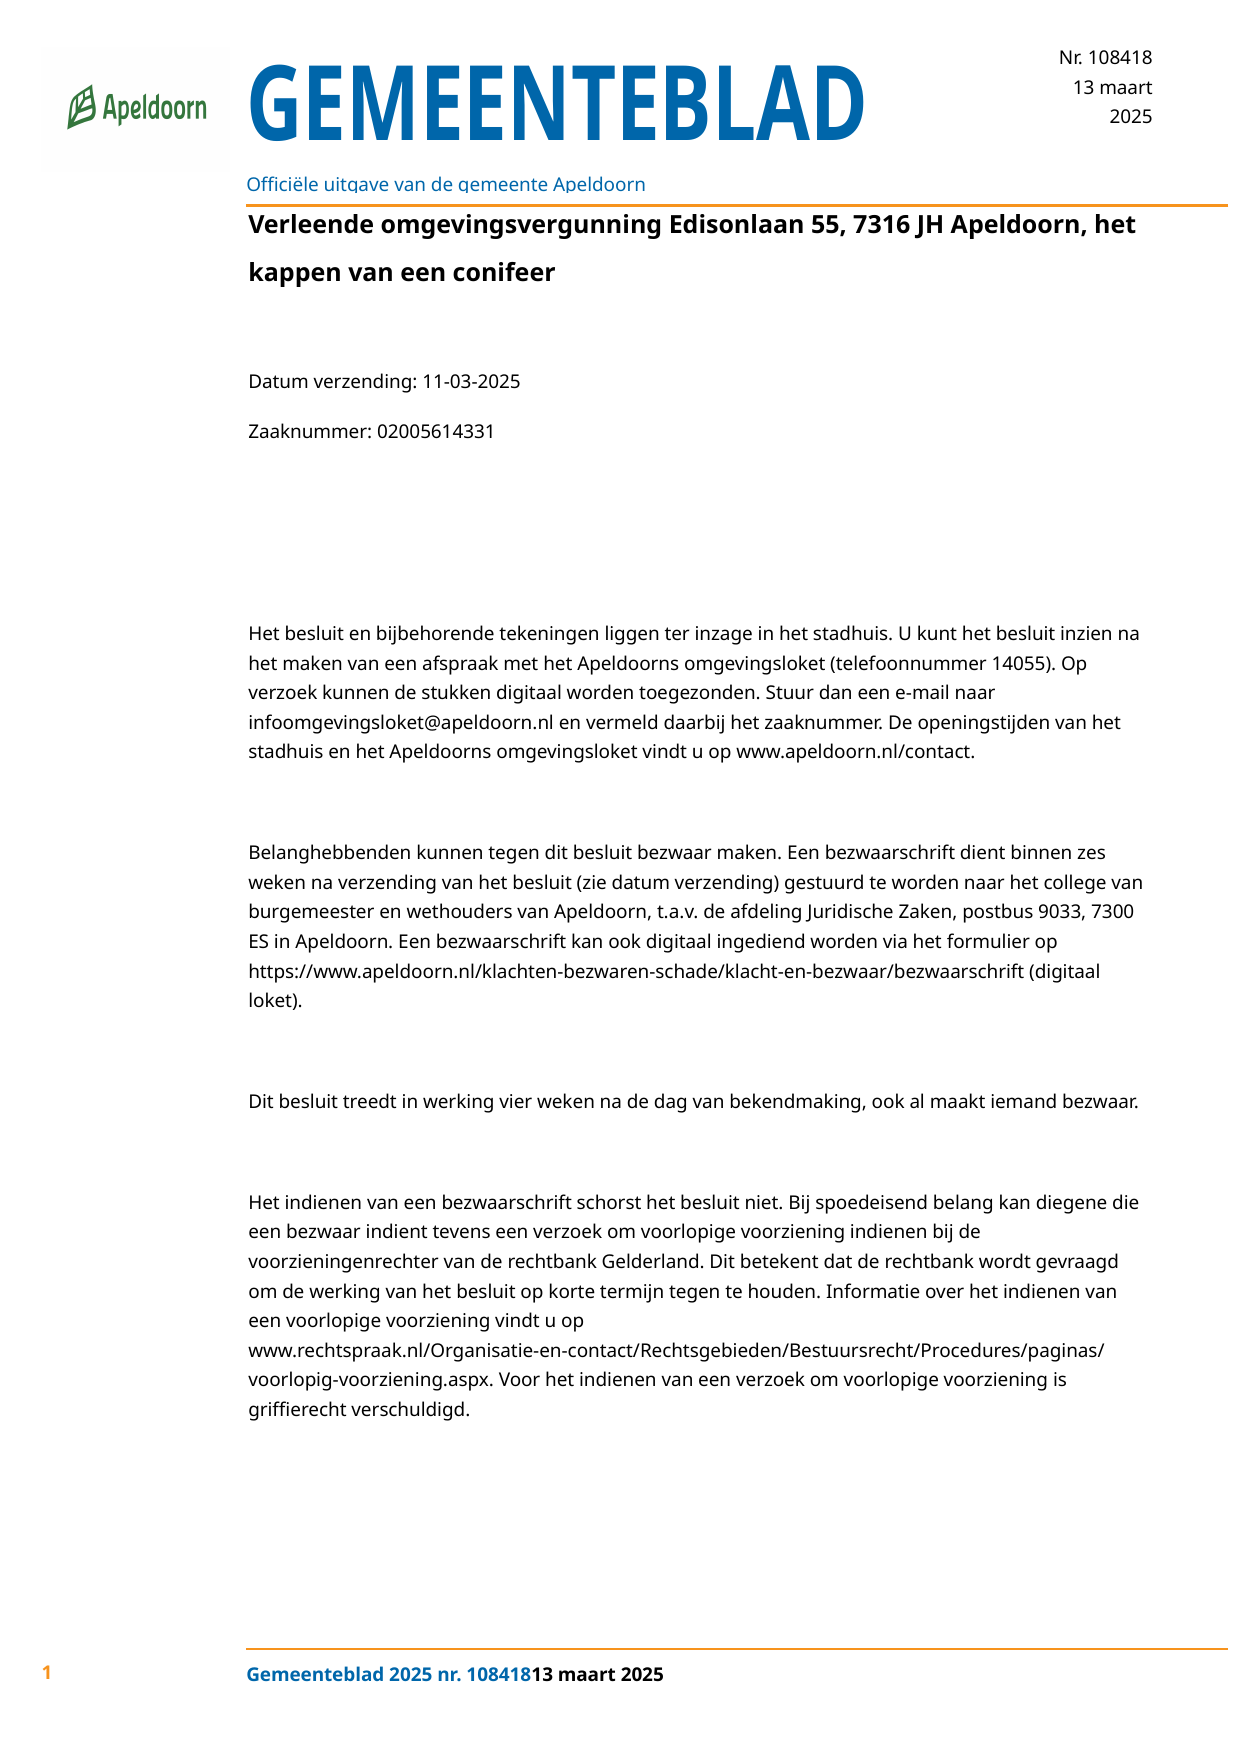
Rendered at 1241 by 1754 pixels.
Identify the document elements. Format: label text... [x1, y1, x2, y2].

text Dit besluit treedt in werking vier weken na de dag van bekendmaking, ook al maakt iemand bezwaar. [248, 1088, 1152, 1114]
text Datum verzending: 11-03-2025 [248, 368, 1152, 394]
text Het indienen van een bezwaarschrift schorst het besluit niet. Bij spoedeisend belang kan diegene die een bezwaar indient tevens een verzoek om voorlopige voorziening indienen bij de voorzieningenrechter van de rechtbank Gelderland. Dit betekent dat de rechtbank wordt gevraagd om de werking van het besluit op korte termijn tegen te houden. Informatie over het indienen van een voorlopige voorziening vindt u op www.rechtspraak.nl/Organisatie-en-contact/Rechtsgebieden/Bestuursrecht/Procedures/paginas/voorlopig-voorziening.aspx. Voor het indienen van een verzoek om voorlopige voorziening is griffierecht verschuldigd. [248, 1189, 1152, 1422]
text Verleende omgevingsvergunning Edisonlaan 55, 7316 JH Apeldoorn, het kappen van een conifeer [248, 207, 1152, 288]
text Belanghebbenden kunnen tegen dit besluit bezwaar maken. Een bezwaarschrift dient binnen zes weken na verzending van het besluit (zie datum verzending) gestuurd te worden naar het college van burgemeester en wethouders van Apeldoorn, t.a.v. de afdeling Juridische Zaken, postbus 9033, 7300 ES in Apeldoorn. Een bezwaarschrift kan ook digitaal ingediend worden via het formulier op https://www.apeldoorn.nl/klachten-bezwaren-schade/klacht-en-bezwaar/bezwaarschrift (digitaal loket). [248, 839, 1152, 1013]
text Zaaknummer: 02005614331 [248, 419, 1152, 444]
picture [41, 47, 231, 172]
text Het besluit en bijbehorende tekeningen liggen ter inzage in het stadhuis. U kunt het besluit inzien na het maken van een afspraak met het Apeldoorns omgevingsloket (telefoonnummer 14055). Op verzoek kunnen de stukken digitaal worden toegezonden. Stuur dan een e-mail naar infoomgevingsloket@apeldoorn.nl en vermeld daarbij het zaaknummer. De openingstijden van het stadhuis en het Apeldoorns omgevingsloket vindt u op www.apeldoorn.nl/contact. [248, 620, 1152, 764]
